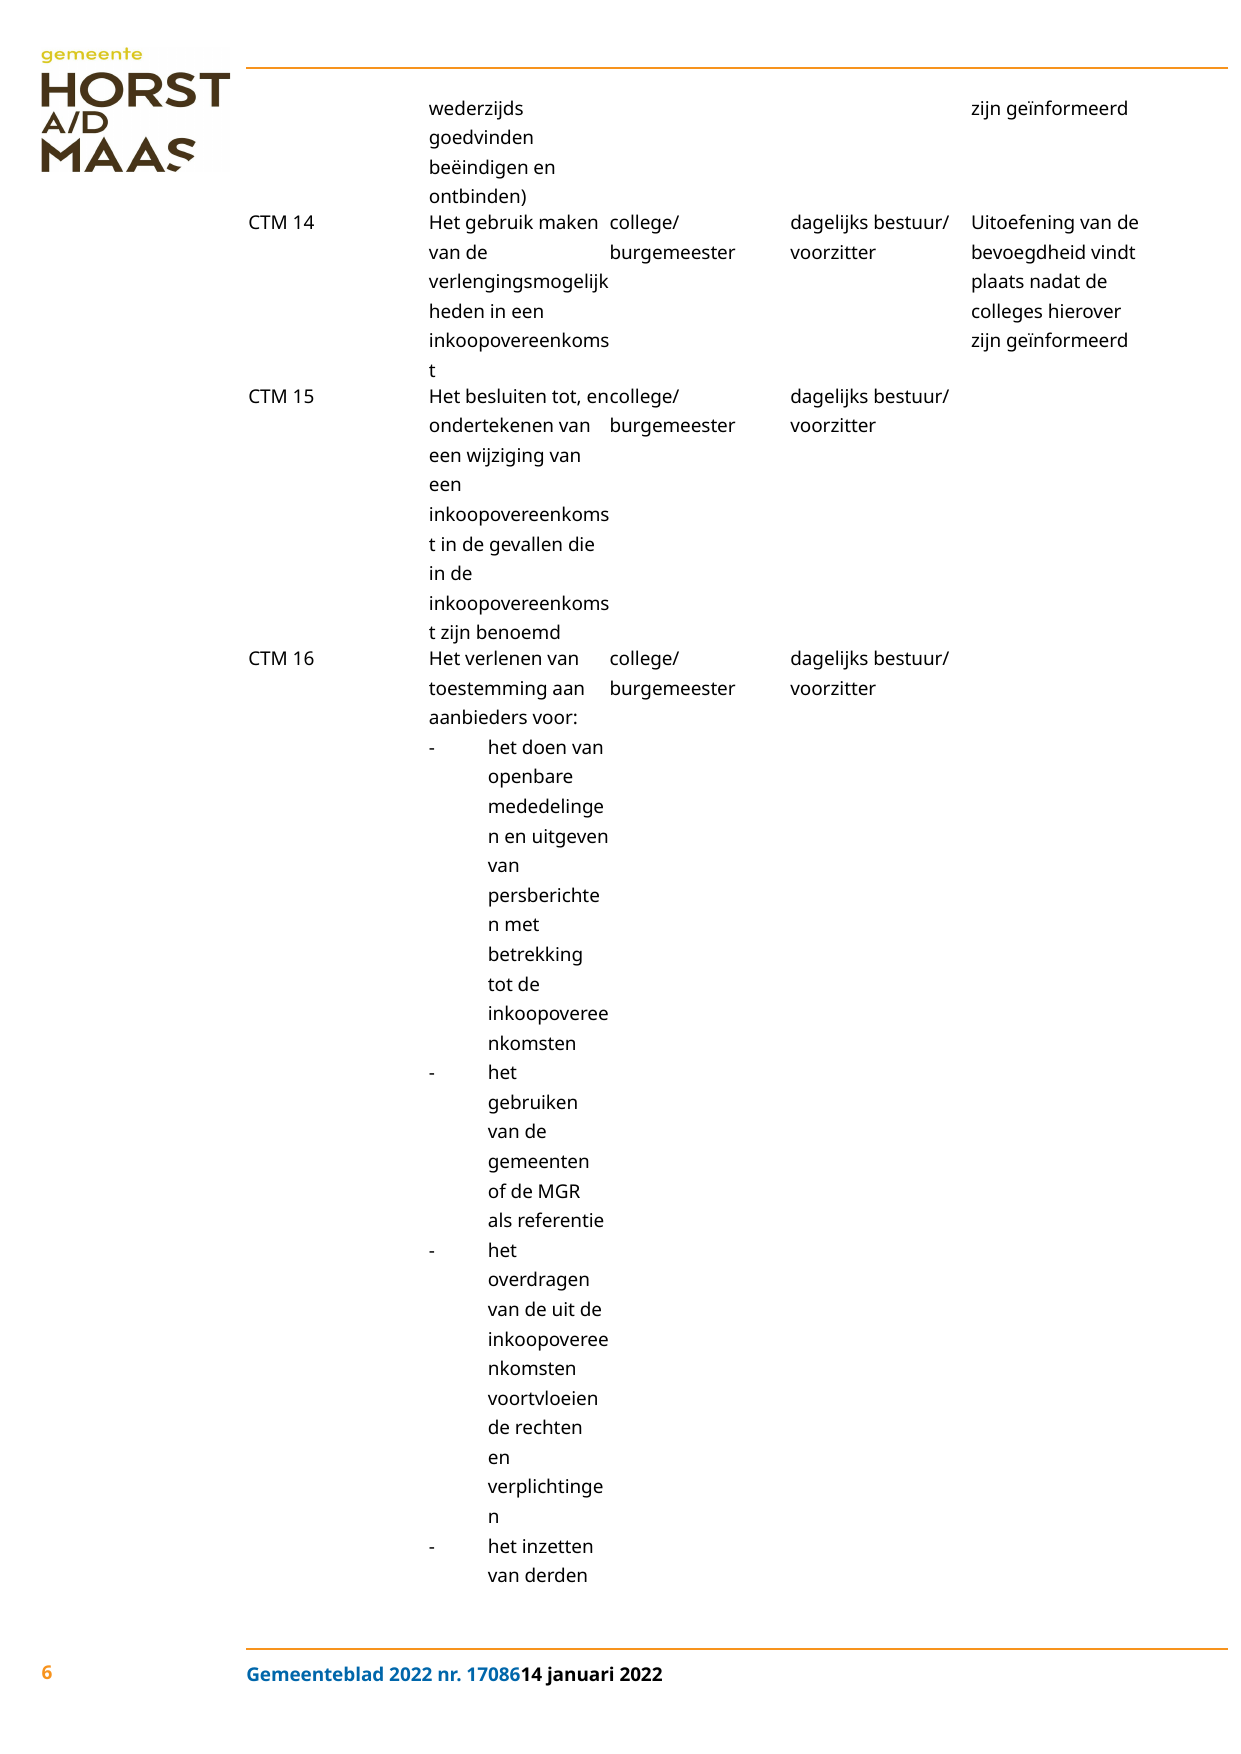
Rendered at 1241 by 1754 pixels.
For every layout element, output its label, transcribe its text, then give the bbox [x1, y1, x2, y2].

table_cell CTM 16 [248, 645, 429, 1588]
table_cell college/ burgemeester [609, 383, 790, 645]
table_cell dagelijks bestuur/ voorzitter [790, 645, 971, 1588]
table_cell college/ burgemeester [609, 209, 790, 383]
table_cell zijn geïnformeerd [971, 95, 1152, 209]
table_cell CTM 14 [248, 209, 429, 383]
table_cell Uitoefening van de bevoegdheid vindt plaats nadat de colleges hierover zijn geïnformeerd [971, 209, 1152, 383]
table_cell Het gebruik maken van de verlengingsmogelijkheden in een inkoopovereenkomst [429, 209, 609, 383]
table_cell [971, 383, 1152, 645]
table_cell Het besluiten tot, en ondertekenen van een wijziging van een inkoopovereenkomst in de gevallen die in de inkoopovereenkomst zijn benoemd [429, 383, 609, 645]
table_cell wederzijds goedvinden beëindigen en ontbinden) [429, 95, 609, 209]
table_cell [971, 645, 1152, 1588]
table_cell [248, 95, 429, 209]
table_cell [790, 95, 971, 209]
table_cell [609, 95, 790, 209]
table_cell Het verlenen van toestemming aan aanbieders voor: het doen van openbare mededelingen en uitgeven van persberichten met betrekking tot de inkoopovereenkomsten het gebruiken van de gemeenten of de MGR als referentie het overdragen van de uit de inkoopovereenkomsten voortvloeiende rechten en verplichtingen het inzetten van derden [429, 645, 609, 1588]
table_cell dagelijks bestuur/ voorzitter [790, 209, 971, 383]
table_cell college/ burgemeester [609, 645, 790, 1588]
table_cell CTM 15 [248, 383, 429, 645]
picture [41, 47, 231, 172]
table_cell dagelijks bestuur/ voorzitter [790, 383, 971, 645]
